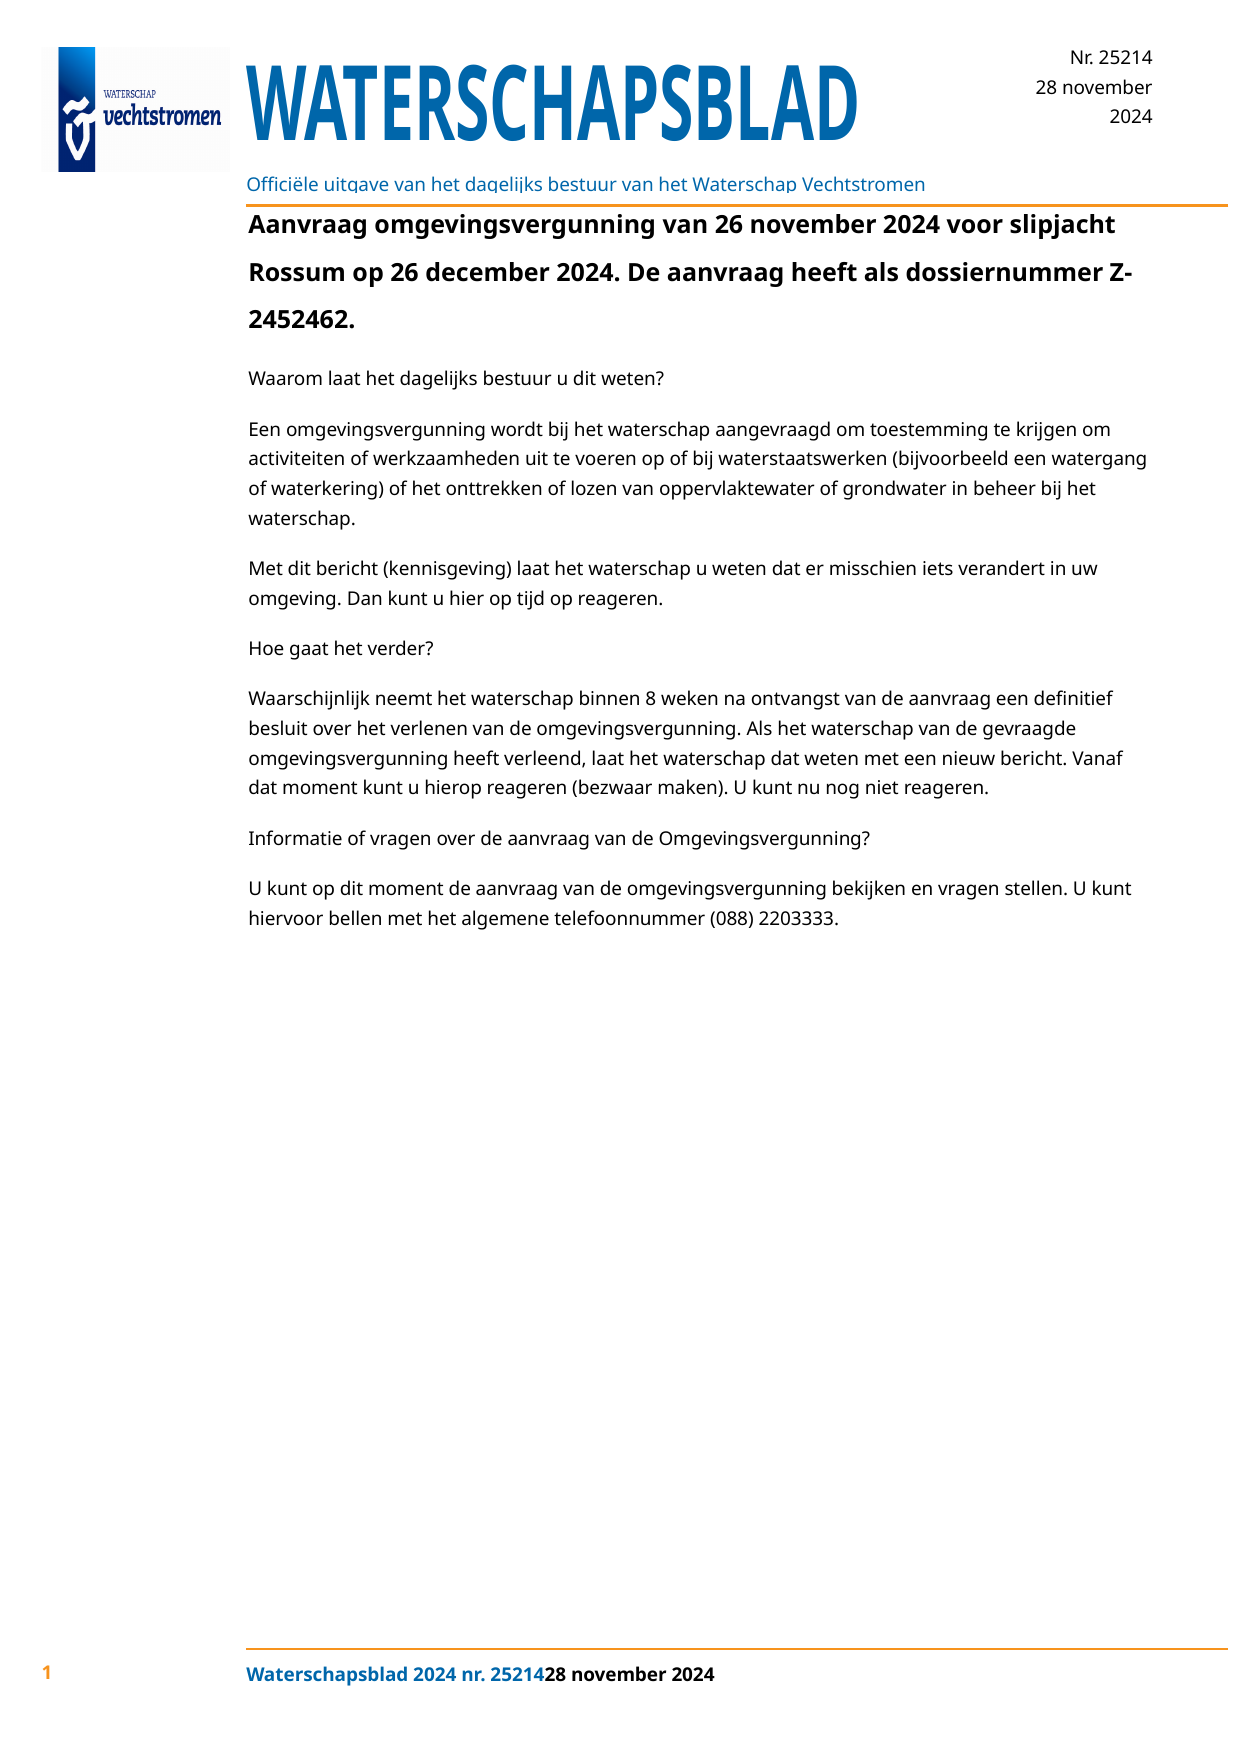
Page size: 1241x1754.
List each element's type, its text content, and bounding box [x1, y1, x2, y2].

text Hoe gaat het verder? [248, 635, 1152, 661]
picture [41, 47, 231, 172]
text Waarom laat het dagelijks bestuur u dit weten? [248, 366, 1152, 391]
text Een omgevingsvergunning wordt bij het waterschap aangevraagd om toestemming te krijgen om activiteiten of werkzaamheden uit te voeren op of bij waterstaatswerken (bijvoorbeeld een watergang of waterkering) of het onttrekken of lozen van oppervlaktewater of grondwater in beheer bij het waterschap. [248, 416, 1152, 530]
text Informatie of vragen over de aanvraag van de Omgevingsvergunning? [248, 825, 1152, 850]
text Waarschijnlijk neemt het waterschap binnen 8 weken na ontvangst van de aanvraag een definitief besluit over het verlenen van de omgevingsvergunning. Als het waterschap van de gevraagde omgevingsvergunning heeft verleend, laat het waterschap dat weten met een nieuw bericht. Vanaf dat moment kunt u hierop reageren (bezwaar maken). U kunt nu nog niet reageren. [248, 686, 1152, 800]
text Met dit bericht (kennisgeving) laat het waterschap u weten dat er misschien iets verandert in uw omgeving. Dan kunt u hier op tijd op reageren. [248, 555, 1152, 610]
text U kunt op dit moment de aanvraag van de omgevingsvergunning bekijken en vragen stellen. U kunt hiervoor bellen met het algemene telefoonnummer (088) 2203333. [248, 875, 1152, 930]
text Aanvraag omgevingsvergunning van 26 november 2024 voor slipjacht Rossum op 26 december 2024. De aanvraag heeft als dossiernummer Z-2452462. [248, 207, 1152, 336]
